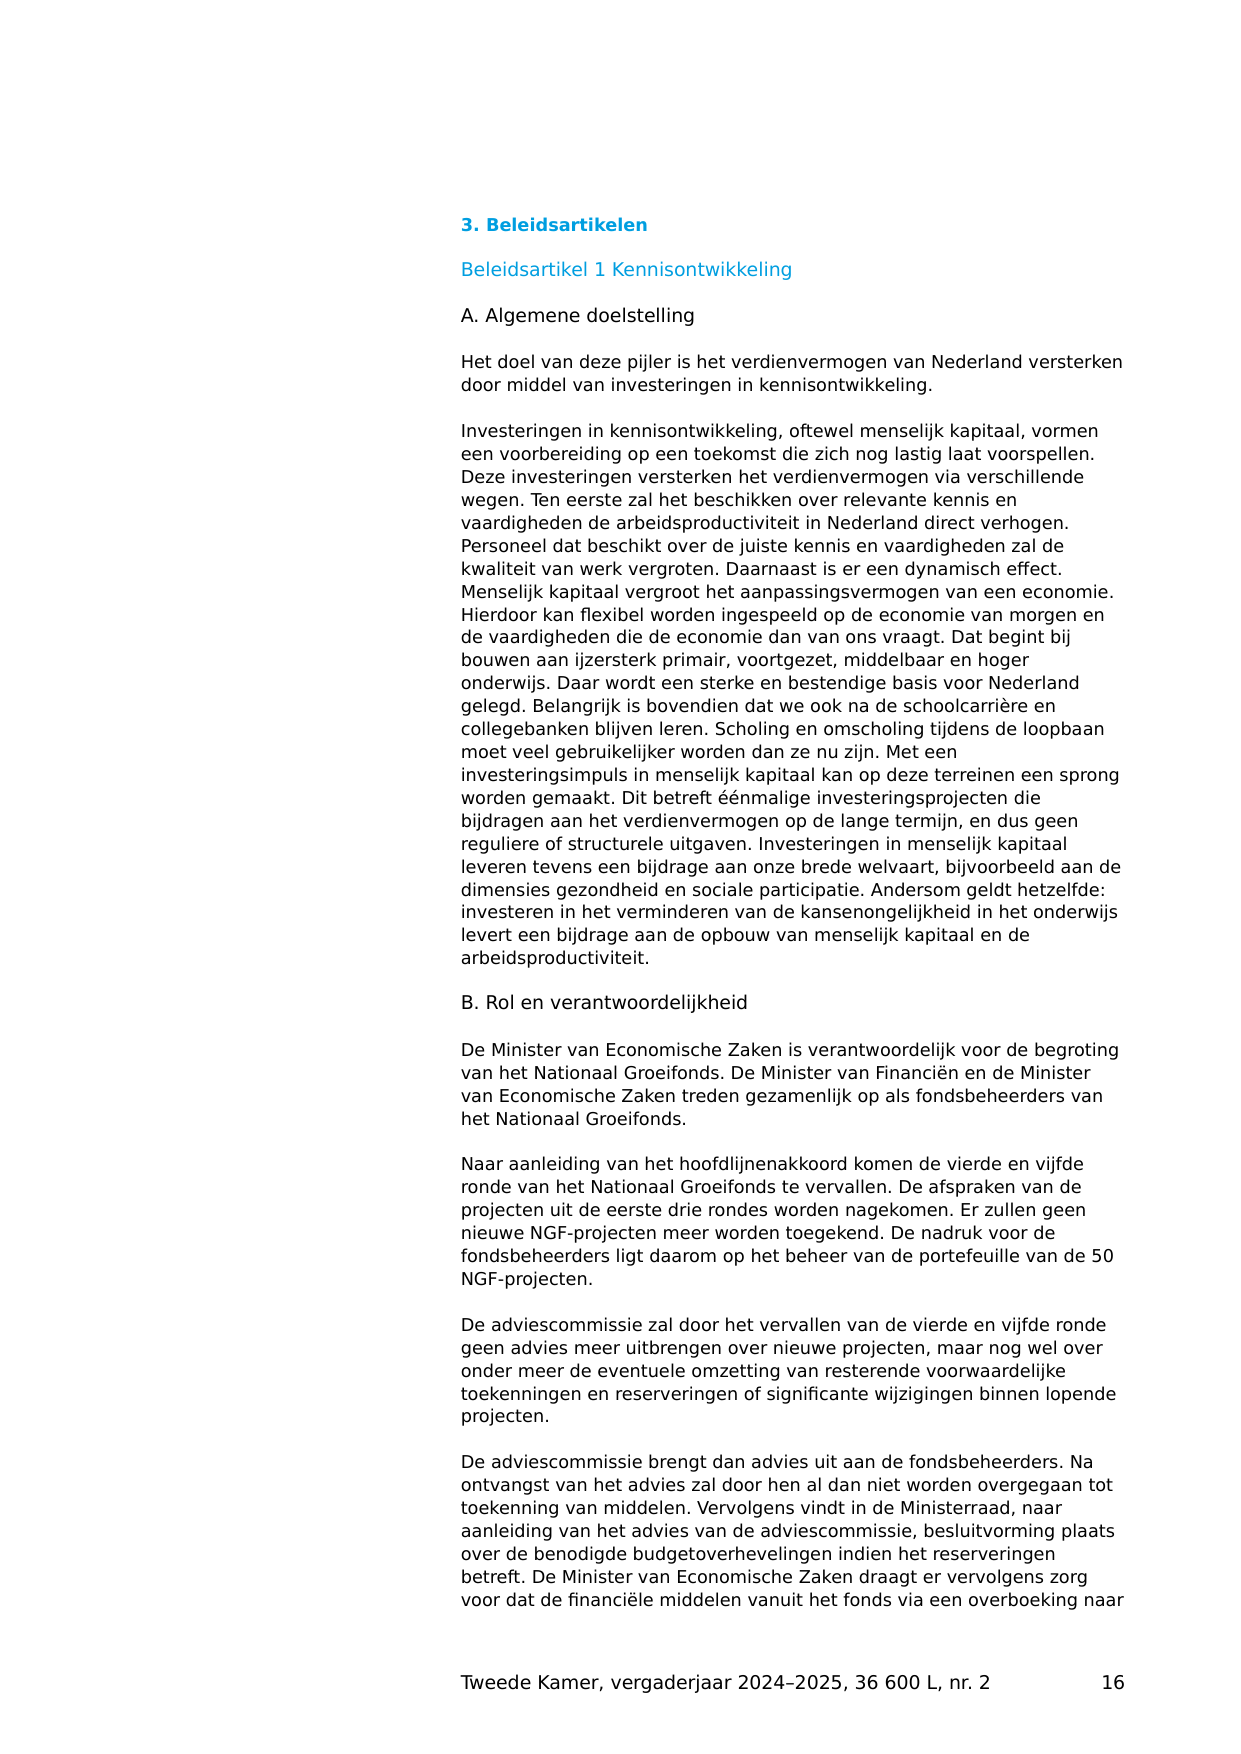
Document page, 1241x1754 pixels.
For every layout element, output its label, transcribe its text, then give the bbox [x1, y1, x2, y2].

title 3. Beleidsartikelen [461, 213, 1125, 236]
text Investeringen in kennisontwikkeling, oftewel menselijk kapitaal, vormen een voorbereiding op een toekomst die zich nog lastig laat voorspellen. Deze investeringen versterken het verdienvermogen via verschillende wegen. Ten eerste zal het beschikken over relevante kennis en vaardigheden de arbeidsproductiviteit in Nederland direct verhogen. Personeel dat beschikt over de juiste kennis en vaardigheden zal de kwaliteit van werk vergroten. Daarnaast is er een dynamisch effect. Menselijk kapitaal vergroot het aanpassingsvermogen van een economie. Hierdoor kan flexibel worden ingespeeld op de economie van morgen en de vaardigheden die de economie dan van ons vraagt. Dat begint bij bouwen aan ijzersterk primair, voortgezet, middelbaar en hoger onderwijs. Daar wordt een sterke en bestendige basis voor Nederland gelegd. Belangrijk is bovendien dat we ook na de schoolcarrière en collegebanken blijven leren. Scholing en omscholing tijdens de loopbaan moet veel gebruikelijker worden dan ze nu zijn. Met een investeringsimpuls in menselijk kapitaal kan op deze terreinen een sprong worden gemaakt. Dit betreft éénmalige investeringsprojecten die bijdragen aan het verdienvermogen op de lange termijn, en dus geen reguliere of structurele uitgaven. Investeringen in menselijk kapitaal leveren tevens een bijdrage aan onze brede welvaart, bijvoorbeeld aan de dimensies gezondheid en sociale participatie. Andersom geldt hetzelfde: investeren in het verminderen van de kansenongelijkheid in het onderwijs levert een bijdrage aan de opbouw van menselijk kapitaal en de arbeidsproductiviteit. [461, 419, 1125, 969]
text Naar aanleiding van het hoofdlijnenakkoord komen de vierde en vijfde ronde van het Nationaal Groeifonds te vervallen. De afspraken van de projecten uit de eerste drie rondes worden nagekomen. Er zullen geen nieuwe NGF-projecten meer worden toegekend. De nadruk voor de fondsbeheerders ligt daarom op het beheer van de portefeuille van de 50 NGF-projecten. [461, 1152, 1125, 1290]
title Beleidsartikel 1 Kennisontwikkeling [461, 259, 1125, 281]
text De Minister van Economische Zaken is verantwoordelijk voor de begroting van het Nationaal Groeifonds. De Minister van Financiën en de Minister van Economische Zaken treden gezamenlijk op als fondsbeheerders van het Nationaal Groeifonds. [461, 1038, 1125, 1129]
title A. Algemene doelstelling [461, 305, 1125, 327]
title B. Rol en verantwoordelijkheid [461, 992, 1125, 1014]
text De adviescommissie zal door het vervallen van de vierde en vijfde ronde geen advies meer uitbrengen over nieuwe projecten, maar nog wel over onder meer de eventuele omzetting van resterende voorwaardelijke toekenningen en reserveringen of significante wijzigingen binnen lopende projecten. [461, 1313, 1125, 1427]
text Het doel van deze pijler is het verdienvermogen van Nederland versterken door middel van investeringen in kennisontwikkeling. [461, 351, 1125, 396]
text De adviescommissie brengt dan advies uit aan de fondsbeheerders. Na ontvangst van het advies zal door hen al dan niet worden overgegaan tot toekenning van middelen. Vervolgens vindt in de Ministerraad, naar aanleiding van het advies van de adviescommissie, besluitvorming plaats over de benodigde budgetoverhevelingen indien het reserveringen betreft. De Minister van Economische Zaken draagt er vervolgens zorg voor dat de financiële middelen vanuit het fonds via een overboeking naar [461, 1450, 1125, 1611]
